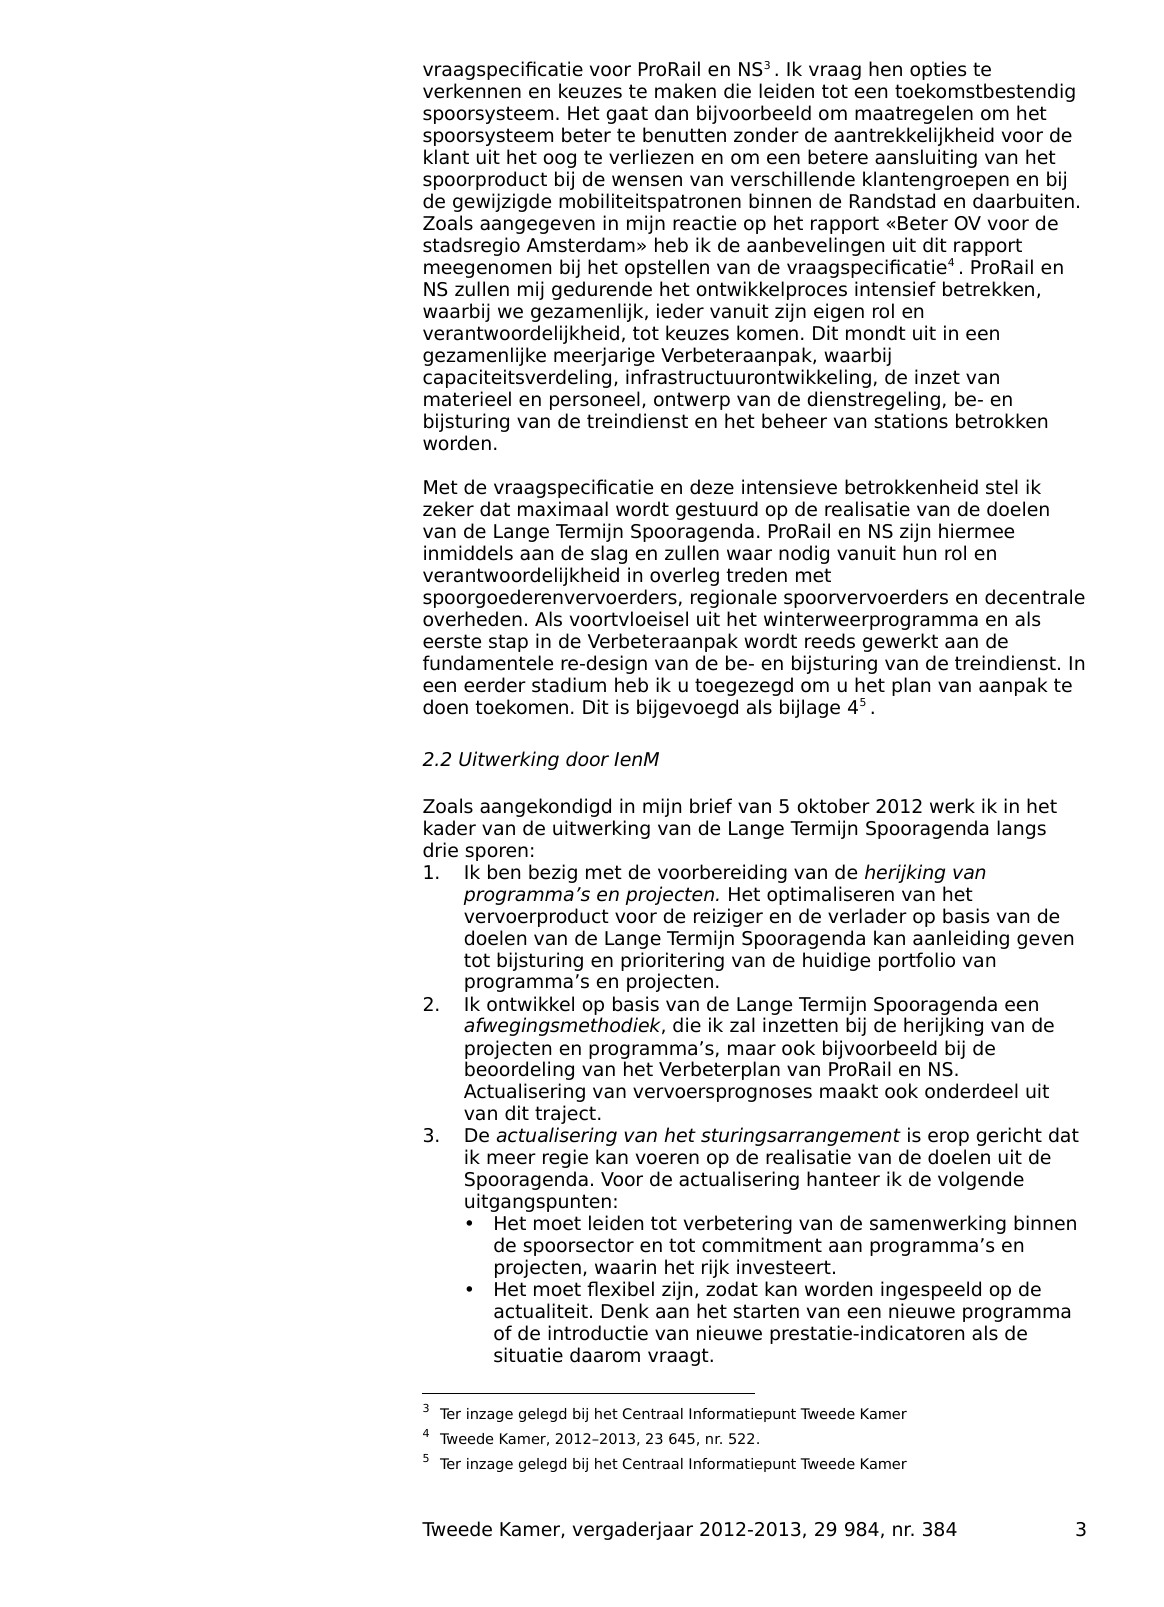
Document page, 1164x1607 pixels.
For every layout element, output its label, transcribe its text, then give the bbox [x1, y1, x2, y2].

text Met de vraagspecificatie en deze intensieve betrokkenheid stel ik zeker dat maximaal wordt gestuurd op de realisatie van de doelen van de Lange Termijn Spooragenda. ProRail en NS zijn hiermee inmiddels aan de slag en zullen waar nodig vanuit hun rol en verantwoordelijkheid in overleg treden met spoorgoederenvervoerders, regionale spoorvervoerders en decentrale overheden. Als voortvloeisel uit het winterweerprogramma en als eerste stap in de Verbeteraanpak wordt reeds gewerkt aan de fundamentele re-design van de be- en bijsturing van de treindienst. In een eerder stadium heb ik u toegezegd om u het plan van aanpak te doen toekomen. Dit is bijgevoegd als bijlage 4. [422, 477, 1087, 719]
text Ter inzage gelegd bij het Centraal Informatiepunt Tweede Kamer [422, 1402, 1087, 1424]
text Zoals aangegeven in mijn reactie op het rapport «Beter OV voor de stadsregio Amsterdam» heb ik de aanbevelingen uit dit rapport meegenomen bij het opstellen van de vraagspecificatie. ProRail en NS zullen mij gedurende het ontwikkelproces intensief betrekken, waarbij we gezamenlijk, ieder vanuit zijn eigen rol en verantwoordelijkheid, tot keuzes komen. Dit mondt uit in een gezamenlijke meerjarige Verbeteraanpak, waarbij capaciteitsverdeling, infrastructuurontwikkeling, de inzet van materieel en personeel, ontwerp van de dienstregeling, be- en bijsturing van de treindienst en het beheer van stations betrokken worden. [422, 213, 1087, 455]
text 2. Ik ontwikkel op basis van de Lange Termijn Spooragenda een afwegingsmethodiek, die ik zal inzetten bij de herijking van de projecten en programma’s, maar ook bijvoorbeeld bij de beoordeling van het Verbeterplan van ProRail en NS. Actualisering van vervoersprognoses maakt ook onderdeel uit van dit traject. [422, 993, 1087, 1125]
text Tweede Kamer, 2012–2013, 23 645, nr. 522. [422, 1427, 1087, 1449]
text Ter inzage gelegd bij het Centraal Informatiepunt Tweede Kamer [422, 1452, 1087, 1474]
subtitle 2.2 Uitwerking door IenM [422, 749, 1087, 771]
text vraagspecificatie voor ProRail en NS. Ik vraag hen opties te verkennen en keuzes te maken die leiden tot een toekomstbestendig spoorsysteem. Het gaat dan bijvoorbeeld om maatregelen om het spoorsysteem beter te benutten zonder de aantrekkelijkheid voor de klant uit het oog te verliezen en om een betere aansluiting van het spoorproduct bij de wensen van verschillende klantengroepen en bij de gewijzigde mobiliteitspatronen binnen de Randstad en daarbuiten. [422, 59, 1087, 213]
text Zoals aangekondigd in mijn brief van 5 oktober 2012 werk ik in het kader van de uitwerking van de Lange Termijn Spooragenda langs drie sporen: [422, 796, 1087, 862]
text • Het moet leiden tot verbetering van de samenwerking binnen de spoorsector en tot commitment aan programma’s en projecten, waarin het rijk investeert. [464, 1213, 1087, 1279]
text • Het moet flexibel zijn, zodat kan worden ingespeeld op de actualiteit. Denk aan het starten van een nieuwe programma of de introductie van nieuwe prestatie-indicatoren als de situatie daarom vraagt. [464, 1279, 1087, 1367]
text 1. Ik ben bezig met de voorbereiding van de herijking van programma’s en projecten. Het optimaliseren van het vervoerproduct voor de reiziger en de verlader op basis van de doelen van de Lange Termijn Spooragenda kan aanleiding geven tot bijsturing en prioritering van de huidige portfolio van programma’s en projecten. [422, 862, 1087, 993]
text 3. De actualisering van het sturingsarrangement is erop gericht dat ik meer regie kan voeren op de realisatie van de doelen uit de Spooragenda. Voor de actualisering hanteer ik de volgende uitgangspunten: [422, 1125, 1087, 1213]
